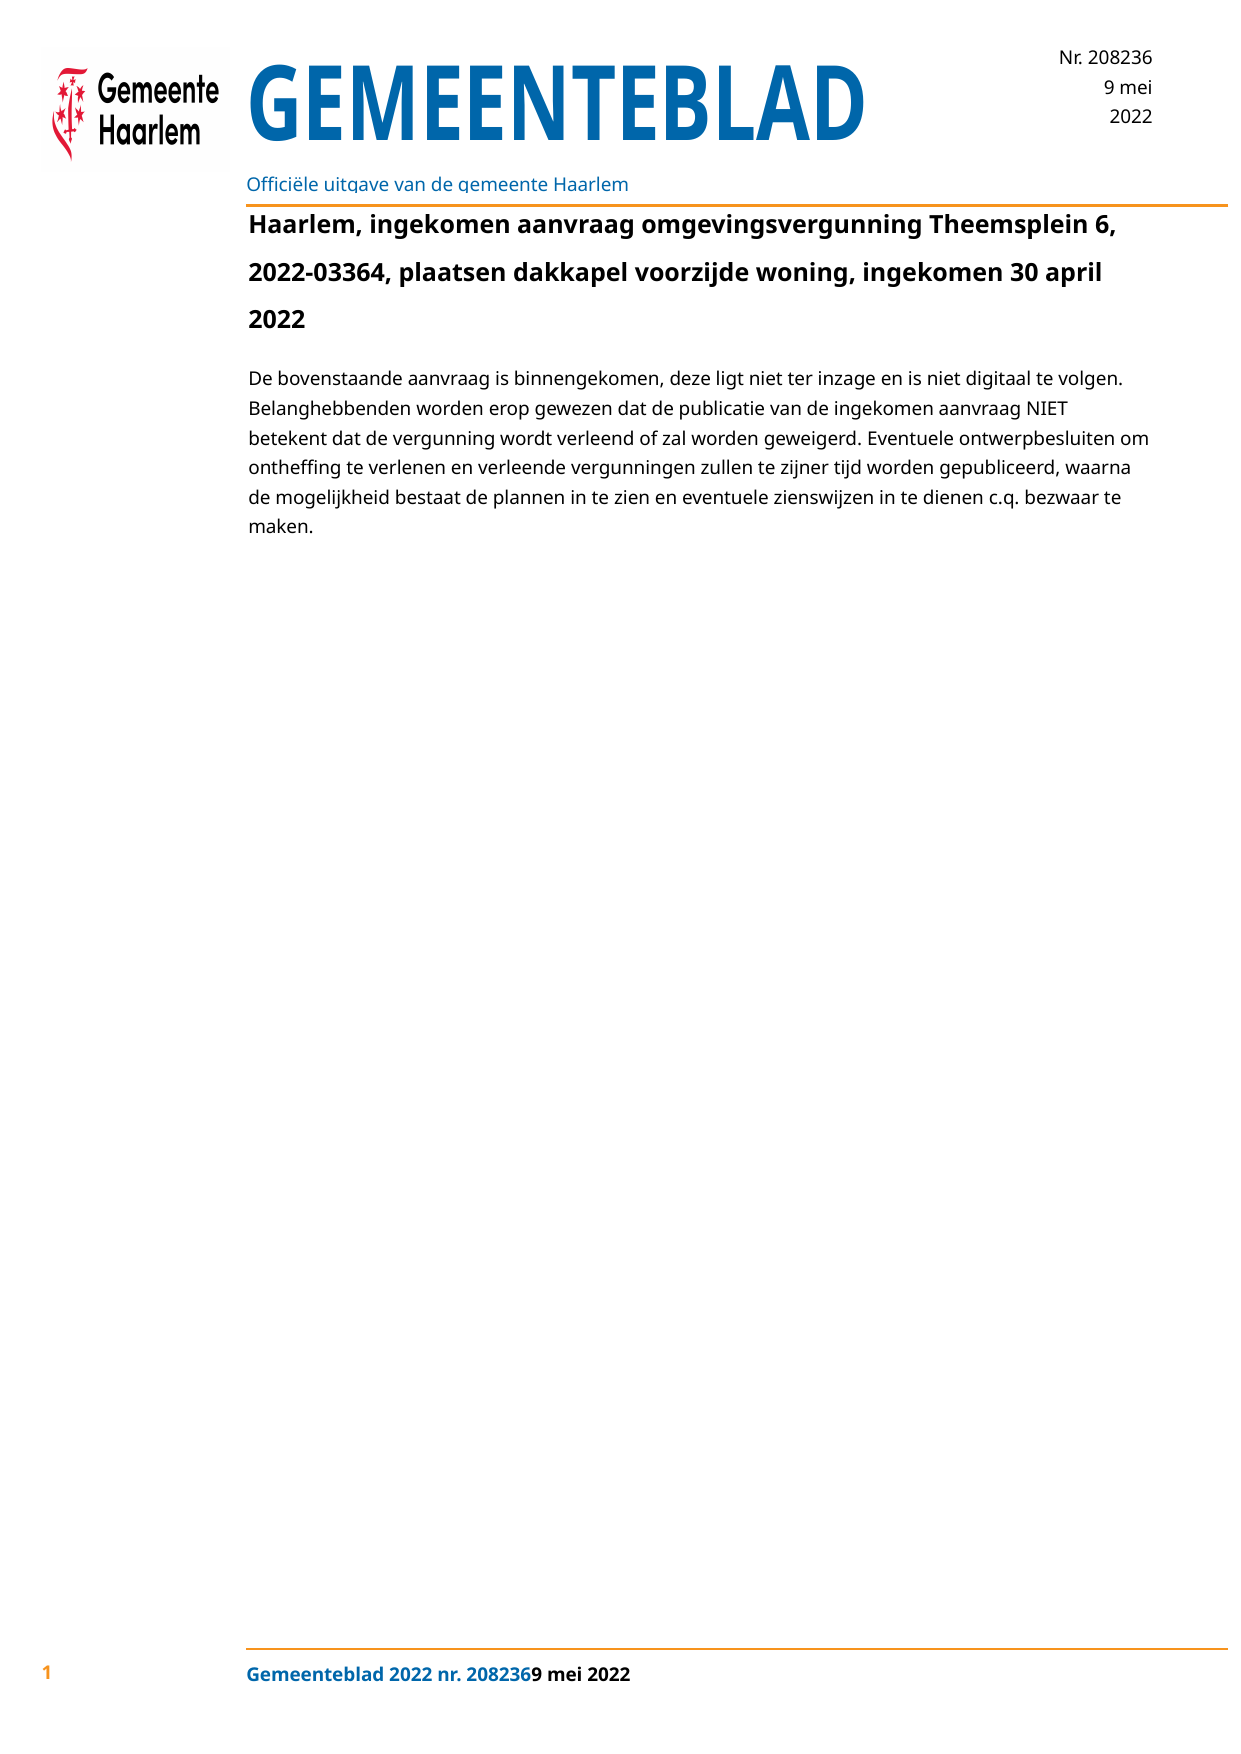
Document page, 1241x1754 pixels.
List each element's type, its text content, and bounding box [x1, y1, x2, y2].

text De bovenstaande aanvraag is binnengekomen, deze ligt niet ter inzage en is niet digitaal te volgen. Belanghebbenden worden erop gewezen dat de publicatie van de ingekomen aanvraag NIET betekent dat de vergunning wordt verleend of zal worden geweigerd. Eventuele ontwerpbesluiten om ontheffing te verlenen en verleende vergunningen zullen te zijner tijd worden gepubliceerd, waarna de mogelijkheid bestaat de plannen in te zien en eventuele zienswijzen in te dienen c.q. bezwaar te maken. [248, 366, 1152, 539]
text Haarlem, ingekomen aanvraag omgevingsvergunning Theemsplein 6, 2022-03364, plaatsen dakkapel voorzijde woning, ingekomen 30 april 2022 [248, 207, 1152, 336]
picture [41, 47, 231, 172]
